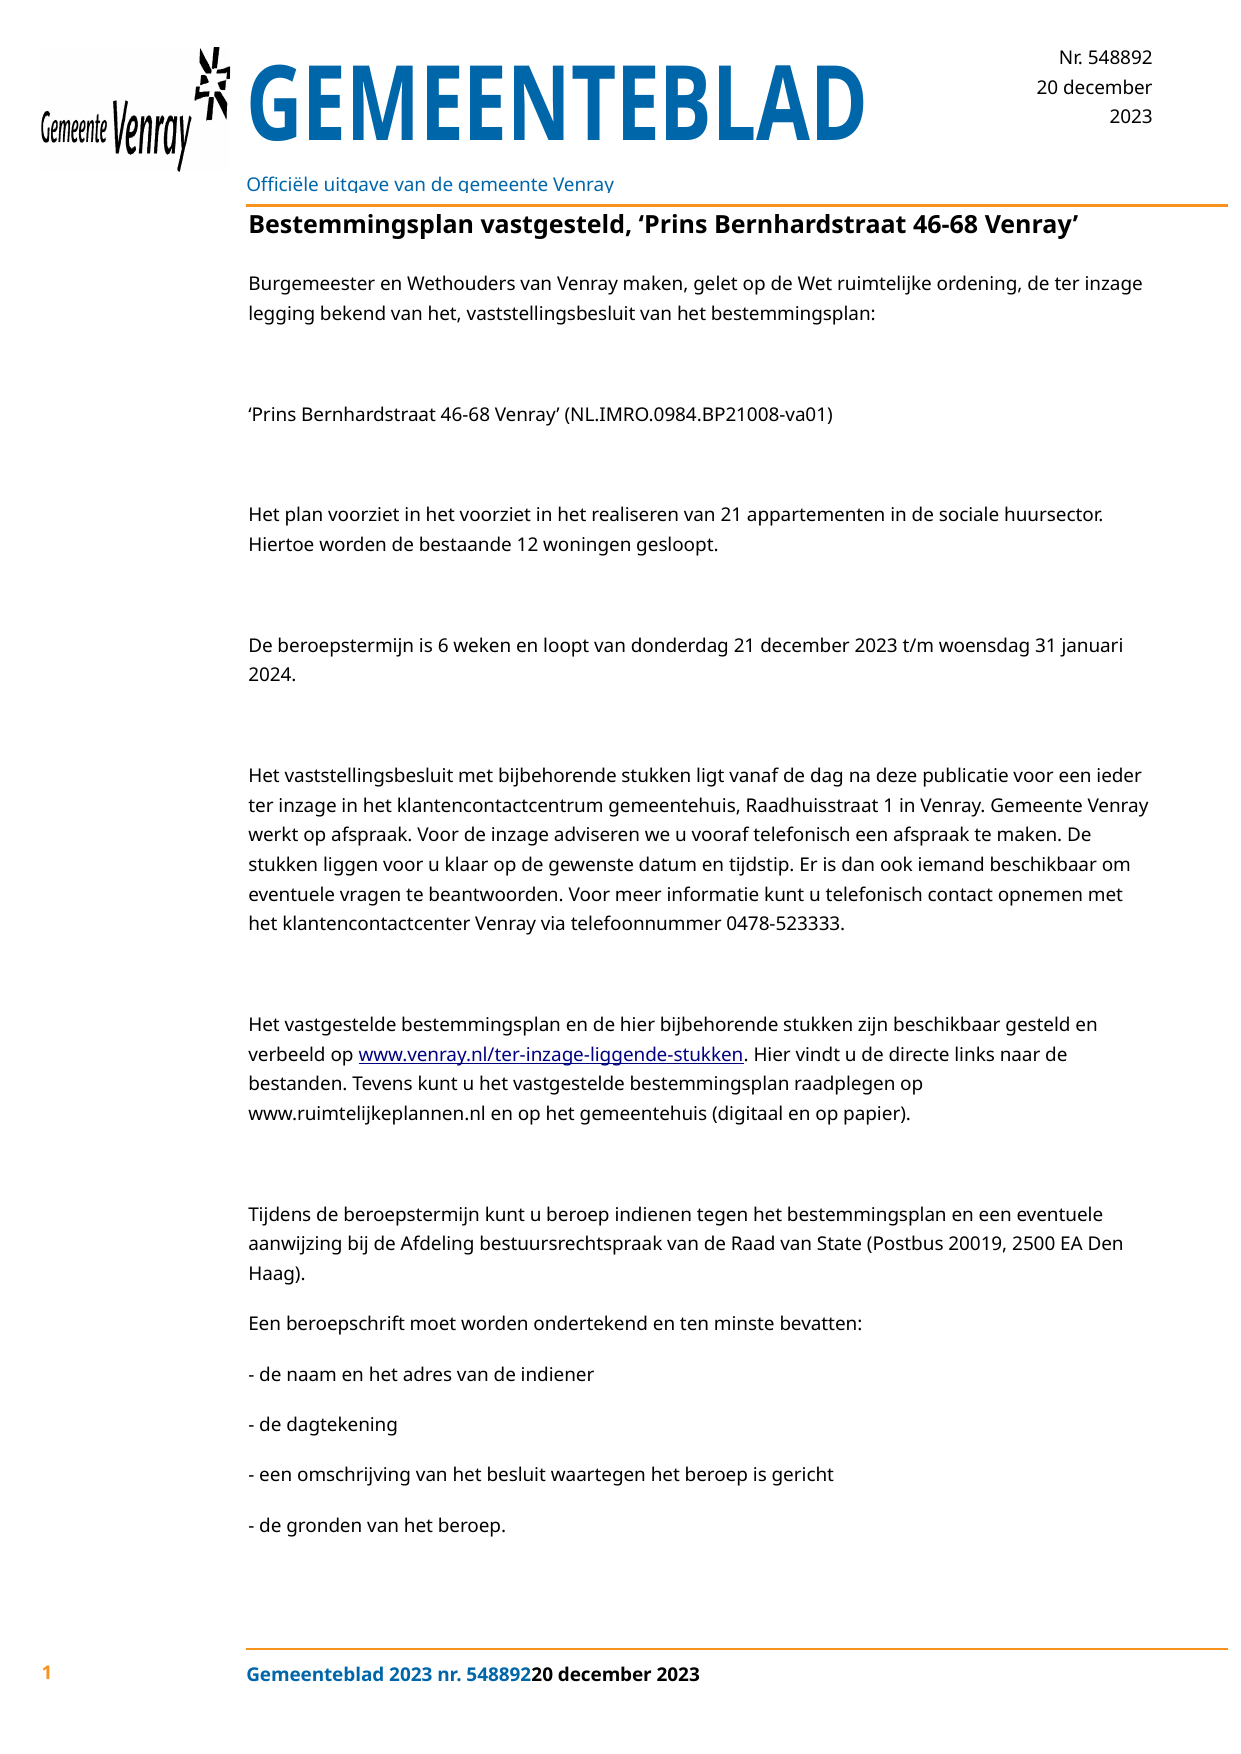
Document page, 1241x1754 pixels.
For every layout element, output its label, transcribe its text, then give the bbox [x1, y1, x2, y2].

text - de naam en het adres van de indiener [248, 1361, 1152, 1386]
text - de gronden van het beroep. [248, 1512, 1152, 1538]
picture [41, 47, 231, 172]
text ‘Prins Bernhardstraat 46-68 Venray’ (NL.IMRO.0984.BP21008-va01) [248, 401, 1152, 426]
text - de dagtekening [248, 1411, 1152, 1437]
text - een omschrijving van het besluit waartegen het beroep is gericht [248, 1462, 1152, 1487]
text Tijdens de beroepstermijn kunt u beroep indienen tegen het bestemmingsplan en een eventuele aanwijzing bij de Afdeling bestuursrechtspraak van de Raad van State (Postbus 20019, 2500 EA Den Haag). [248, 1201, 1152, 1286]
text Het plan voorziet in het voorziet in het realiseren van 21 appartementen in de sociale huursector. Hiertoe worden de bestaande 12 woningen gesloopt. [248, 502, 1152, 557]
text Het vastgestelde bestemmingsplan en de hier bijbehorende stukken zijn beschikbaar gesteld en verbeeld op www.venray.nl/ter-inzage-liggende-stukken. Hier vindt u de directe links naar de bestanden. Tevens kunt u het vastgestelde bestemmingsplan raadplegen op www.ruimtelijkeplannen.nl en op het gemeentehuis (digitaal en op papier). [248, 1011, 1152, 1126]
text Het vaststellingsbesluit met bijbehorende stukken ligt vanaf de dag na deze publicatie voor een ieder ter inzage in het klantencontactcentrum gemeentehuis, Raadhuisstraat 1 in Venray. Gemeente Venray werkt op afspraak. Voor de inzage adviseren we u vooraf telefonisch een afspraak te maken. De stukken liggen voor u klaar op de gewenste datum en tijdstip. Er is dan ook iemand beschikbaar om eventuele vragen te beantwoorden. Voor meer informatie kunt u telefonisch contact opnemen met het klantencontactcenter Venray via telefoonnummer 0478-523333. [248, 762, 1152, 936]
text Burgemeester en Wethouders van Venray maken, gelet op de Wet ruimtelijke ordening, de ter inzage legging bekend van het, vaststellingsbesluit van het bestemmingsplan: [248, 270, 1152, 326]
text Bestemmingsplan vastgesteld, ‘Prins Bernhardstraat 46-68 Venray’ [248, 207, 1152, 241]
text Een beroepschrift moet worden ondertekend en ten minste bevatten: [248, 1310, 1152, 1336]
text De beroepstermijn is 6 weken en loopt van donderdag 21 december 2023 t/m woensdag 31 januari 2024. [248, 632, 1152, 687]
